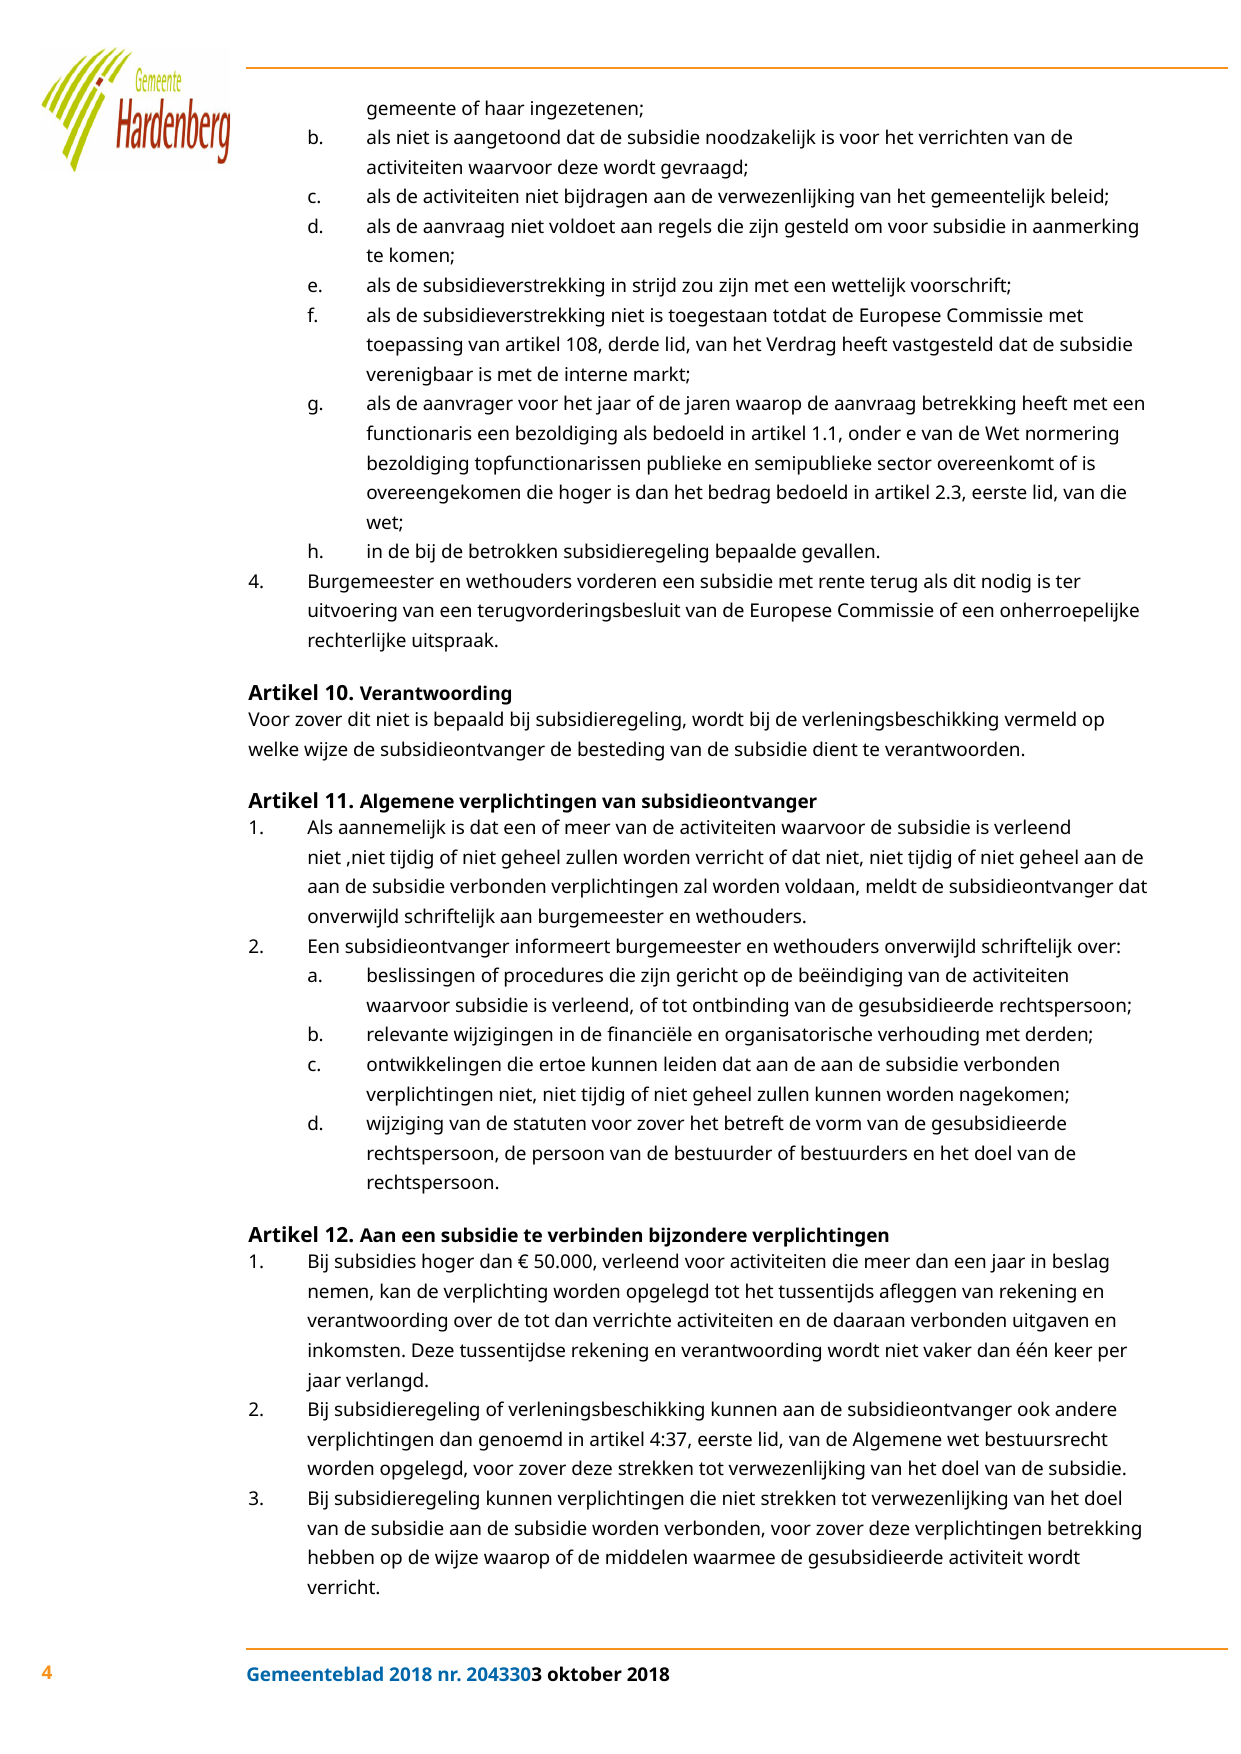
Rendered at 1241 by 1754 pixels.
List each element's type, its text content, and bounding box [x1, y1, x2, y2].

list als de subsidieverstrekking in strijd zou zijn met een wettelijk voorschrift; [307, 272, 1152, 298]
text Artikel 12. Aan een subsidie te verbinden bijzondere verplichtingen [248, 1220, 1152, 1248]
list ontwikkelingen die ertoe kunnen leiden dat aan de aan de subsidie verbonden verplichtingen niet, niet tijdig of niet geheel zullen kunnen worden nagekomen; [307, 1051, 1152, 1107]
list Een subsidieontvanger informeert burgemeester en wethouders onverwijld schriftelijk over: [248, 933, 1152, 959]
list als niet is aangetoond dat de subsidie noodzakelijk is voor het verrichten van de activiteiten waarvoor deze wordt gevraagd; [307, 124, 1152, 180]
text Artikel 11. Algemene verplichtingen van subsidieontvanger [248, 786, 1152, 814]
list beslissingen of procedures die zijn gericht op de beëindiging van de activiteiten waarvoor subsidie is verleend, of tot ontbinding van de gesubsidieerde rechtspersoon; [307, 962, 1152, 1018]
list als de subsidieverstrekking niet is toegestaan totdat de Europese Commissie met toepassing van artikel 108, derde lid, van het Verdrag heeft vastgesteld dat de subsidie verenigbaar is met de interne markt; [307, 302, 1152, 387]
list Als aannemelijk is dat een of meer van de activiteiten waarvoor de subsidie is verleend niet ,niet tijdig of niet geheel zullen worden verricht of dat niet, niet tijdig of niet geheel aan de aan de subsidie verbonden verplichtingen zal worden voldaan, meldt de subsidieontvanger dat onverwijld schriftelijk aan burgemeester en wethouders. [248, 814, 1152, 929]
list gemeente of haar ingezetenen; [307, 95, 1152, 121]
picture [41, 47, 231, 172]
list Bij subsidies hoger dan € 50.000, verleend voor activiteiten die meer dan een jaar in beslag nemen, kan de verplichting worden opgelegd tot het tussentijds afleggen van rekening en verantwoording over de tot dan verrichte activiteiten en de daaraan verbonden uitgaven en inkomsten. Deze tussentijdse rekening en verantwoording wordt niet vaker dan één keer per jaar verlangd. [248, 1248, 1152, 1392]
list Bij subsidieregeling of verleningsbeschikking kunnen aan de subsidieontvanger ook andere verplichtingen dan genoemd in artikel 4:37, eerste lid, van de Algemene wet bestuursrecht worden opgelegd, voor zover deze strekken tot verwezenlijking van het doel van de subsidie. [248, 1396, 1152, 1481]
list Burgemeester en wethouders vorderen een subsidie met rente terug als dit nodig is ter uitvoering van een terugvorderingsbesluit van de Europese Commissie of een onherroepelijke rechterlijke uitspraak. [248, 568, 1152, 653]
list als de activiteiten niet bijdragen aan de verwezenlijking van het gemeentelijk beleid; [307, 183, 1152, 209]
list wijziging van de statuten voor zover het betreft de vorm van de gesubsidieerde rechtspersoon, de persoon van de bestuurder of bestuurders en het doel van de rechtspersoon. [307, 1110, 1152, 1195]
list Bij subsidieregeling kunnen verplichtingen die niet strekken tot verwezenlijking van het doel van de subsidie aan de subsidie worden verbonden, voor zover deze verplichtingen betrekking hebben op de wijze waarop of de middelen waarmee de gesubsidieerde activiteit wordt verricht. [248, 1485, 1152, 1599]
list als de aanvraag niet voldoet aan regels die zijn gesteld om voor subsidie in aanmerking te komen; [307, 213, 1152, 268]
list als de aanvrager voor het jaar of de jaren waarop de aanvraag betrekking heeft met een functionaris een bezoldiging als bedoeld in artikel 1.1, onder e van de Wet normering bezoldiging topfunctionarissen publieke en semipublieke sector overeenkomt of is overeengekomen die hoger is dan het bedrag bedoeld in artikel 2.3, eerste lid, van die wet; [307, 391, 1152, 535]
text Artikel 10. Verantwoording [248, 678, 1152, 706]
list in de bij de betrokken subsidieregeling bepaalde gevallen. [307, 538, 1152, 564]
text Voor zover dit niet is bepaald bij subsidieregeling, wordt bij de verleningsbeschikking vermeld op welke wijze de subsidieontvanger de besteding van de subsidie dient te verantwoorden. [248, 706, 1152, 761]
list relevante wijzigingen in de financiële en organisatorische verhouding met derden; [307, 1022, 1152, 1047]
